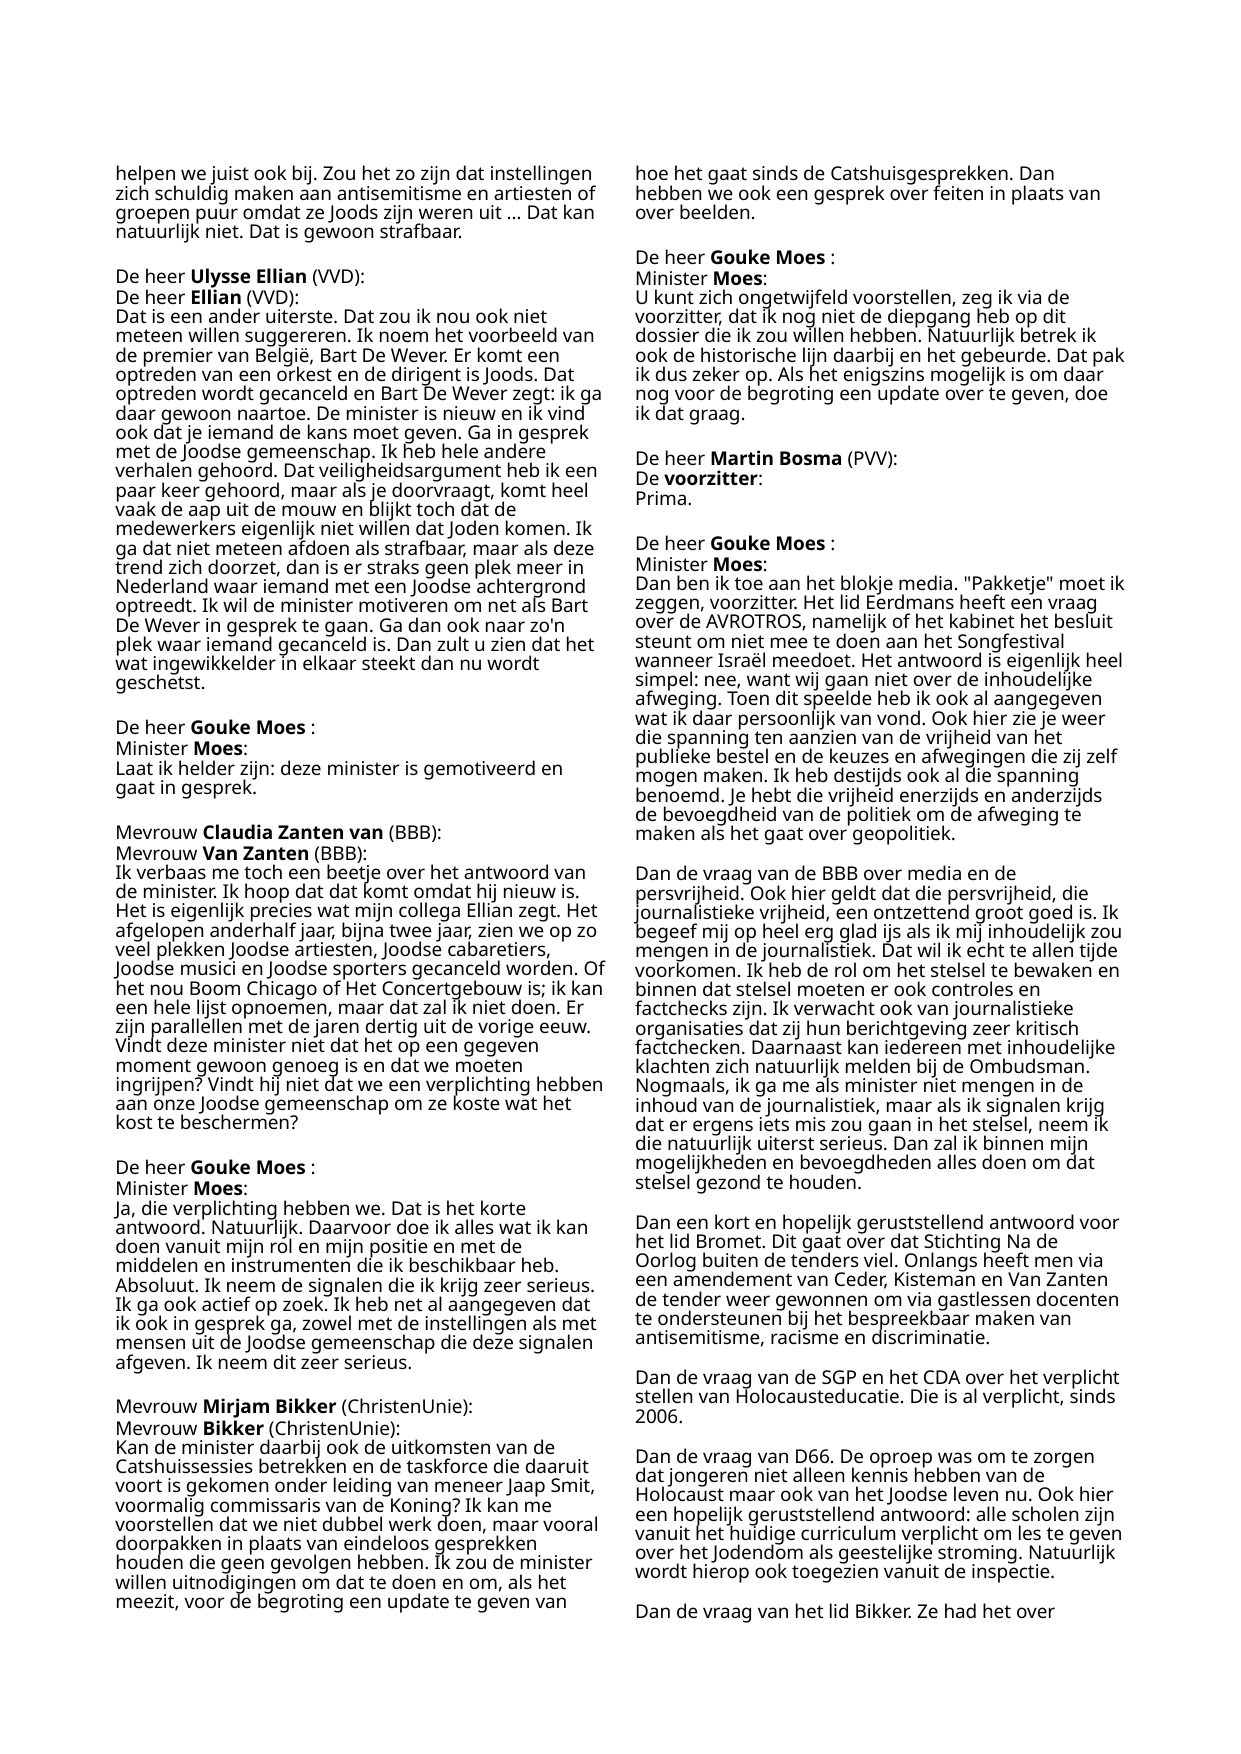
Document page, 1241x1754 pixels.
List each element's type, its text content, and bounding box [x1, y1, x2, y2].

text Kan de minister daarbij ook de uitkomsten van de Catshuissessies betrekken en de taskforce die daaruit voort is gekomen onder leiding van meneer Jaap Smit, voormalig commissaris van de Koning? Ik kan me voorstellen dat we niet dubbel werk doen, maar vooral doorpakken in plaats van eindeloos gesprekken houden die geen gevolgen hebben. Ik zou de minister willen uitnodigingen om dat te doen en om, als het meezit, voor de begroting een update te geven van [115, 1439, 605, 1612]
text Dan de vraag van D66. De oproep was om te zorgen dat jongeren niet alleen kennis hebben van de Holocaust maar ook van het Joodse leven nu. Ook hier een hopelijk geruststellend antwoord: alle scholen zijn vanuit het huidige curriculum verplicht om les te geven over het Jodendom als geestelijke stroming. Natuurlijk wordt hierop ook toegezien vanuit de inspectie. [635, 1448, 1125, 1583]
text Dan de vraag van de SGP en het CDA over het verplicht stellen van Holocausteducatie. Die is al verplicht, sinds 2006. [635, 1369, 1125, 1427]
text Mevrouw Bikker (ChristenUnie): [115, 1419, 605, 1439]
text Dan de vraag van het lid Bikker. Ze had het over [635, 1603, 1125, 1623]
text De voorzitter: [635, 470, 1125, 490]
text De heer Gouke Moes : [635, 244, 1125, 270]
text U kunt zich ongetwijfeld voorstellen, zeg ik via de voorzitter, dat ik nog niet de diepgang heb op dit dossier die ik zou willen hebben. Natuurlijk betrek ik ook de historische lijn daarbij en het gebeurde. Dat pak ik dus zeker op. Als het enigszins mogelijk is om daar nog voor de begroting een update over te geven, doe ik dat graag. [635, 289, 1125, 424]
text Dan ben ik toe aan het blokje media. "Pakketje" moet ik zeggen, voorzitter. Het lid Eerdmans heeft een vraag over de AVROTROS, namelijk of het kabinet het besluit steunt om niet mee te doen aan het Songfestival wanneer Israël meedoet. Het antwoord is eigenlijk heel simpel: nee, want wij gaan niet over de inhoudelijke afweging. Toen dit speelde heb ik ook al aangegeven wat ik daar persoonlijk van vond. Ook hier zie je weer die spanning ten aanzien van de vrijheid van het publieke bestel en de keuzes en afwegingen die zij zelf mogen maken. Ik heb destijds ook al die spanning benoemd. Je hebt die vrijheid enerzijds en anderzijds de bevoegdheid van de politiek om de afweging te maken als het gaat over geopolitiek. [635, 575, 1125, 844]
text Mevrouw Mirjam Bikker (ChristenUnie): [115, 1394, 605, 1419]
text De heer Martin Bosma (PVV): [635, 445, 1125, 470]
text Laat ik helder zijn: deze minister is gemotiveerd en gaat in gesprek. [115, 759, 605, 798]
text Dat is een ander uiterste. Dat zou ik nou ook niet meteen willen suggereren. Ik noem het voorbeeld van de premier van België, Bart De Wever. Er komt een optreden van een orkest en de dirigent is Joods. Dat optreden wordt gecanceld en Bart De Wever zegt: ik ga daar gewoon naartoe. De minister is nieuw en ik vind ook dat je iemand de kans moet geven. Ga in gesprek met de Joodse gemeenschap. Ik heb hele andere verhalen gehoord. Dat veiligheidsargument heb ik een paar keer gehoord, maar als je doorvraagt, komt heel vaak de aap uit de mouw en blijkt toch dat de medewerkers eigenlijk niet willen dat Joden komen. Ik ga dat niet meteen afdoen als strafbaar, maar als deze trend zich doorzet, dan is er straks geen plek meer in Nederland waar iemand met een Joodse achtergrond optreedt. Ik wil de minister motiveren om net als Bart De Wever in gesprek te gaan. Ga dan ook naar zo'n plek waar iemand gecanceld is. Dan zult u zien dat het wat ingewikkelder in elkaar steekt dan nu wordt geschetst. [115, 308, 605, 694]
text Mevrouw Claudia Zanten van (BBB): [115, 819, 605, 844]
text De heer Gouke Moes : [115, 714, 605, 740]
text Minister Moes: [115, 1180, 605, 1199]
text Minister Moes: [115, 740, 605, 759]
text helpen we juist ook bij. Zou het zo zijn dat instellingen zich schuldig maken aan antisemitisme en artiesten of groepen puur omdat ze Joods zijn weren uit … Dat kan natuurlijk niet. Dat is gewoon strafbaar. [115, 165, 605, 242]
text Dan een kort en hopelijk geruststellend antwoord voor het lid Bromet. Dit gaat over dat Stichting Na de Oorlog buiten de tenders viel. Onlangs heeft men via een amendement van Ceder, Kisteman en Van Zanten de tender weer gewonnen om via gastlessen docenten te ondersteunen bij het bespreekbaar maken van antisemitisme, racisme en discriminatie. [635, 1214, 1125, 1348]
text De heer Ellian (VVD): [115, 289, 605, 308]
text Mevrouw Van Zanten (BBB): [115, 844, 605, 864]
text hoe het gaat sinds de Catshuisgesprekken. Dan hebben we ook een gesprek over feiten in plaats van over beelden. [635, 165, 1125, 223]
text Dan de vraag van de BBB over media en de persvrijheid. Ook hier geldt dat die persvrijheid, die journalistieke vrijheid, een ontzettend groot goed is. Ik begeef mij op heel erg glad ijs als ik mij inhoudelijk zou mengen in de journalistiek. Dat wil ik echt te allen tijde voorkomen. Ik heb de rol om het stelsel te bewaken en binnen dat stelsel moeten er ook controles en factchecks zijn. Ik verwacht ook van journalistieke organisaties dat zij hun berichtgeving zeer kritisch factchecken. Daarnaast kan iedereen met inhoudelijke klachten zich natuurlijk melden bij de Ombudsman. Nogmaals, ik ga me als minister niet mengen in de inhoud van de journalistiek, maar als ik signalen krijg dat er ergens iets mis zou gaan in het stelsel, neem ik die natuurlijk uiterst serieus. Dan zal ik binnen mijn mogelijkheden en bevoegdheden alles doen om dat stelsel gezond te houden. [635, 865, 1125, 1193]
text De heer Ulysse Ellian (VVD): [115, 263, 605, 289]
text Minister Moes: [635, 556, 1125, 575]
text Prima. [635, 490, 1125, 509]
text Minister Moes: [635, 270, 1125, 289]
text De heer Gouke Moes : [635, 530, 1125, 556]
text Ik verbaas me toch een beetje over het antwoord van de minister. Ik hoop dat dat komt omdat hij nieuw is. Het is eigenlijk precies wat mijn collega Ellian zegt. Het afgelopen anderhalf jaar, bijna twee jaar, zien we op zo veel plekken Joodse artiesten, Joodse cabaretiers, Joodse musici en Joodse sporters gecanceld worden. Of het nou Boom Chicago of Het Concertgebouw is; ik kan een hele lijst opnoemen, maar dat zal ik niet doen. Er zijn parallellen met de jaren dertig uit de vorige eeuw. Vindt deze minister niet dat het op een gegeven moment gewoon genoeg is en dat we moeten ingrijpen? Vindt hij niet dat we een verplichting hebben aan onze Joodse gemeenschap om ze koste wat het kost te beschermen? [115, 864, 605, 1134]
text Ja, die verplichting hebben we. Dat is het korte antwoord. Natuurlijk. Daarvoor doe ik alles wat ik kan doen vanuit mijn rol en mijn positie en met de middelen en instrumenten die ik beschikbaar heb. Absoluut. Ik neem de signalen die ik krijg zeer serieus. Ik ga ook actief op zoek. Ik heb net al aangegeven dat ik ook in gesprek ga, zowel met de instellingen als met mensen uit de Joodse gemeenschap die deze signalen afgeven. Ik neem dit zeer serieus. [115, 1199, 605, 1373]
text De heer Gouke Moes : [115, 1154, 605, 1180]
